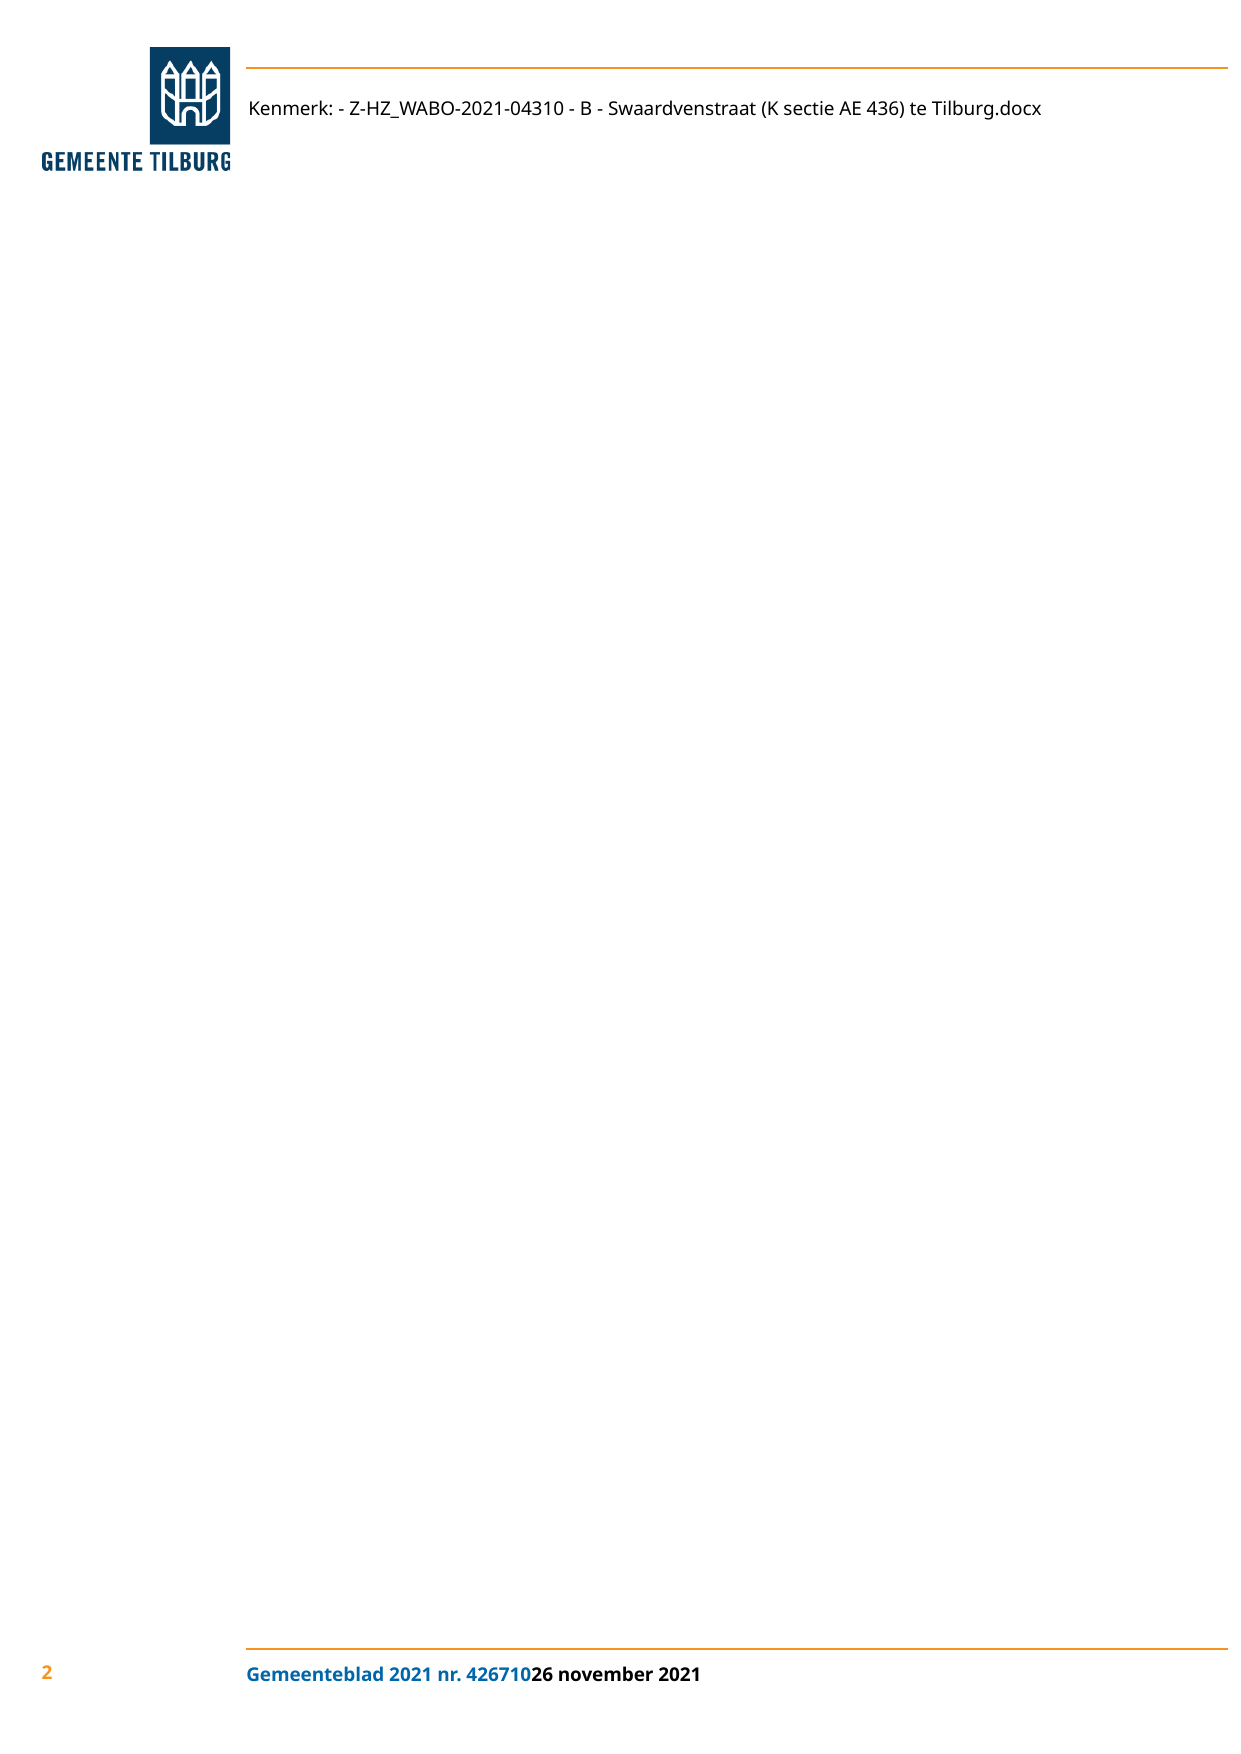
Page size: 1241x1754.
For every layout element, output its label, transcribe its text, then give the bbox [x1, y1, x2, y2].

picture [41, 47, 231, 172]
text Kenmerk: - Z-HZ_WABO-2021-04310 - B - Swaardvenstraat (K sectie AE 436) te Tilburg.docx [248, 95, 1152, 121]
